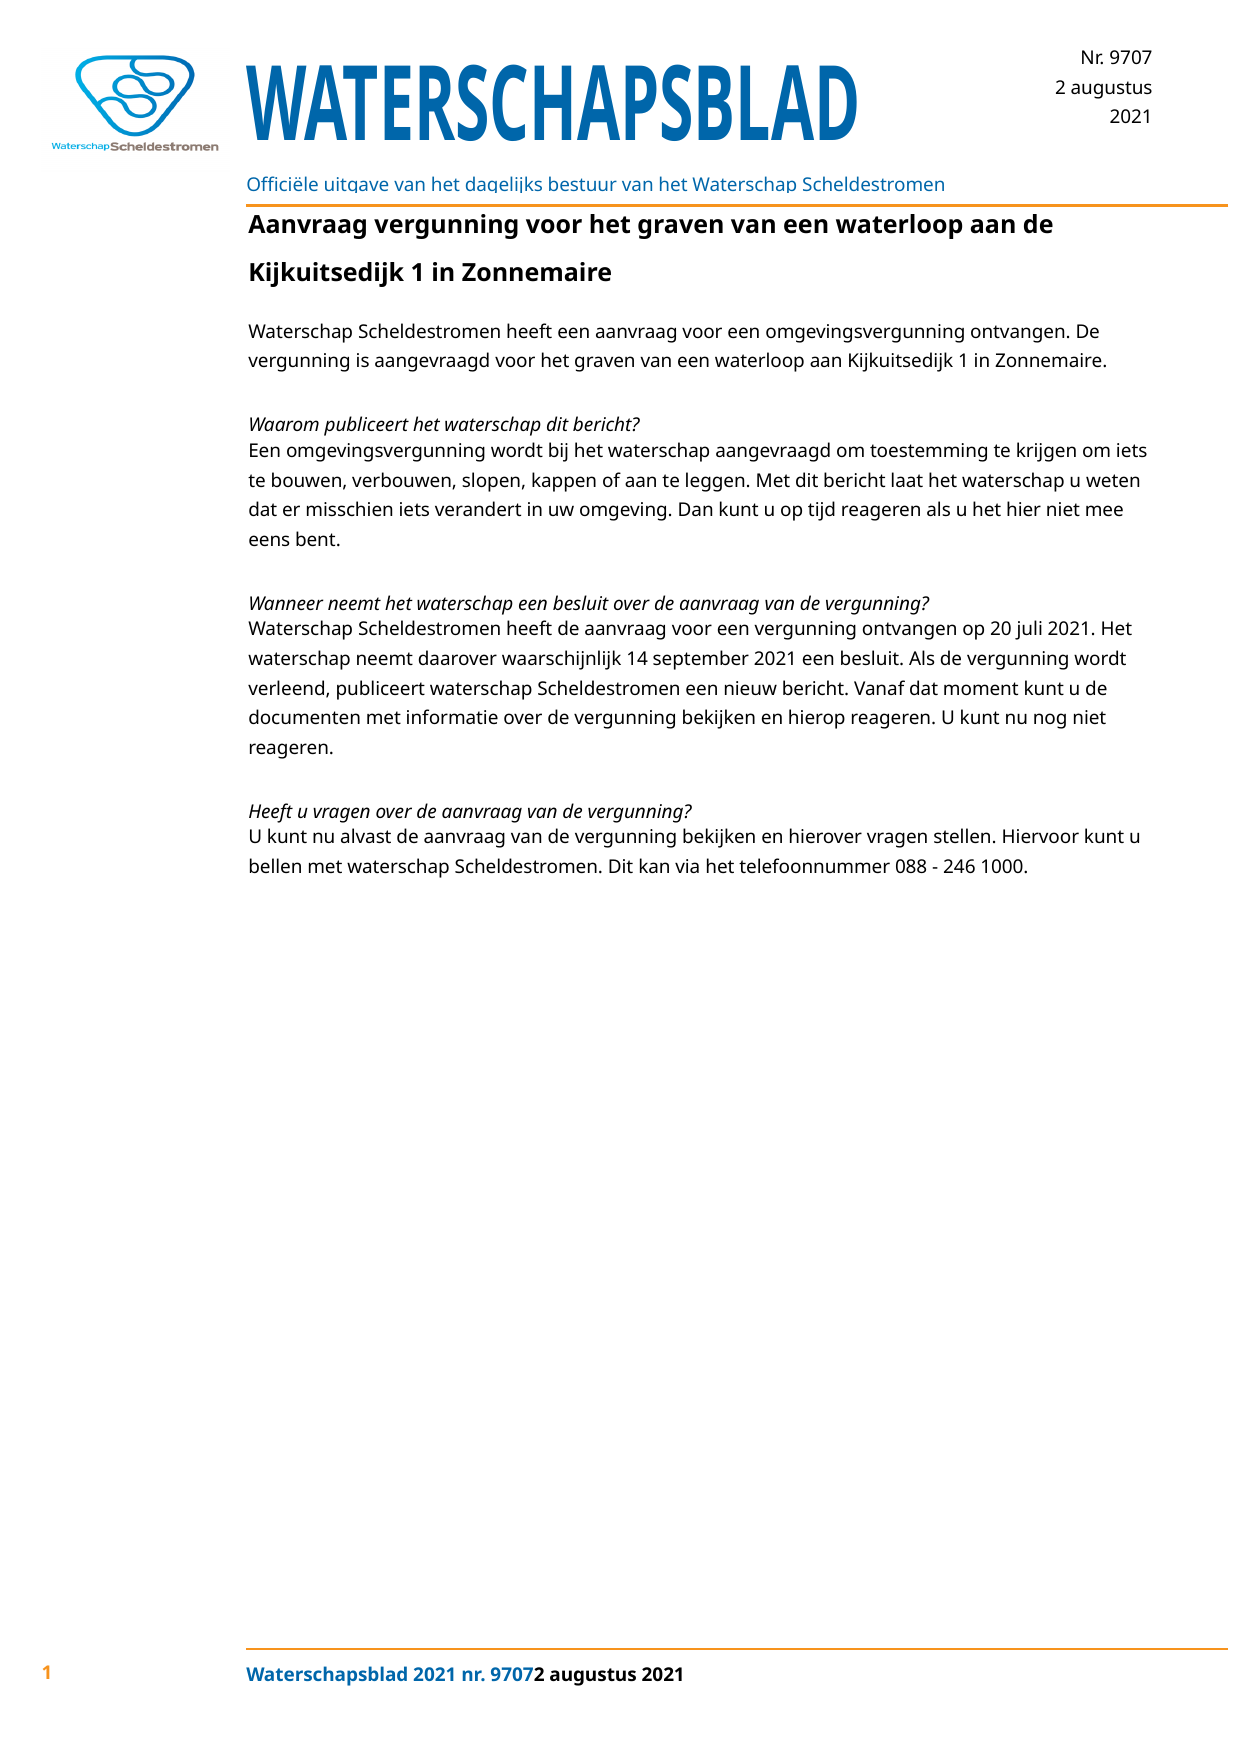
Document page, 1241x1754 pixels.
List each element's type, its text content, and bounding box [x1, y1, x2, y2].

text Heeft u vragen over de aanvraag van de vergunning? [248, 798, 1152, 824]
text Wanneer neemt het waterschap een besluit over de aanvraag van de vergunning? [248, 590, 1152, 616]
text Waarom publiceert het waterschap dit bericht? [248, 411, 1152, 437]
text Een omgevingsvergunning wordt bij het waterschap aangevraagd om toestemming te krijgen om iets te bouwen, verbouwen, slopen, kappen of aan te leggen. Met dit bericht laat het waterschap u weten dat er misschien iets verandert in uw omgeving. Dan kunt u op tijd reageren als u het hier niet mee eens bent. [248, 437, 1152, 552]
text U kunt nu alvast de aanvraag van de vergunning bekijken en hierover vragen stellen. Hiervoor kunt u bellen met waterschap Scheldestromen. Dit kan via het telefoonnummer 088 - 246 1000. [248, 824, 1152, 879]
text Waterschap Scheldestromen heeft een aanvraag voor een omgevingsvergunning ontvangen. De vergunning is aangevraagd voor het graven van een waterloop aan Kijkuitsedijk 1 in Zonnemaire. [248, 318, 1152, 373]
text Waterschap Scheldestromen heeft de aanvraag voor een vergunning ontvangen op 20 juli 2021. Het waterschap neemt daarover waarschijnlijk 14 september 2021 een besluit. Als de vergunning wordt verleend, publiceert waterschap Scheldestromen een nieuw bericht. Vanaf dat moment kunt u de documenten met informatie over de vergunning bekijken en hierop reageren. U kunt nu nog niet reageren. [248, 616, 1152, 760]
picture [41, 47, 231, 172]
text Aanvraag vergunning voor het graven van een waterloop aan de Kijkuitsedijk 1 in Zonnemaire [248, 207, 1152, 288]
